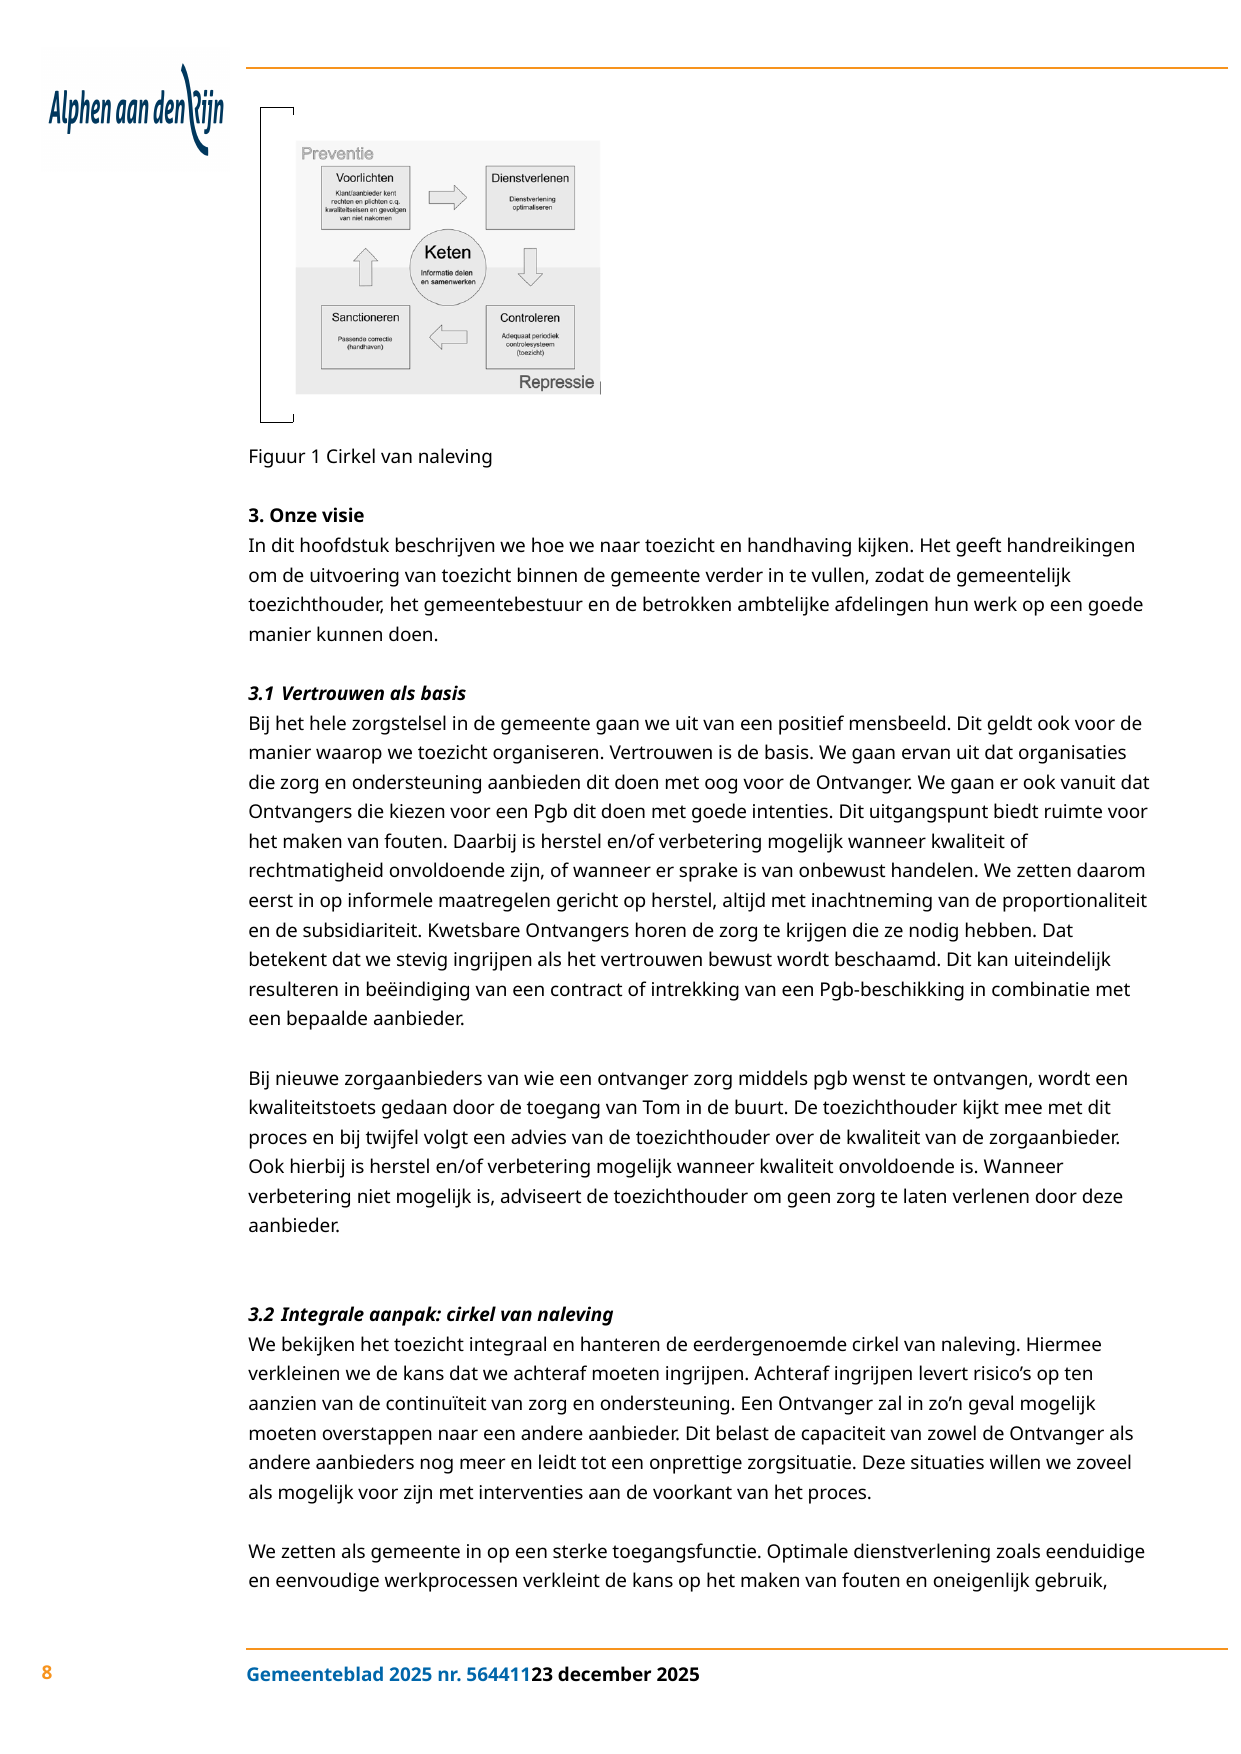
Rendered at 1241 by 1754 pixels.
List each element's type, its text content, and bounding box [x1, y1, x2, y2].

text 3.2 Integrale aanpak: cirkel van naleving [248, 1301, 1152, 1327]
text In dit hoofdstuk beschrijven we hoe we naar toezicht en handhaving kijken. Het geeft handreikingen om de uitvoering van toezicht binnen de gemeente verder in te vullen, zodat de gemeentelijk toezichthouder, het gemeentebestuur en de betrokken ambtelijke afdelingen hun werk op een goede manier kunnen doen. [248, 532, 1152, 647]
text We zetten als gemeente in op een sterke toegangsfunctie. Optimale dienstverlening zoals eenduidige en eenvoudige werkprocessen verkleint de kans op het maken van fouten en oneigenlijk gebruik, [248, 1538, 1152, 1593]
text Bij het hele zorgstelsel in de gemeente gaan we uit van een positief mensbeeld. Dit geldt ook voor de manier waarop we toezicht organiseren. Vertrouwen is de basis. We gaan ervan uit dat organisaties die zorg en ondersteuning aanbieden dit doen met oog voor de Ontvanger. We gaan er ook vanuit dat Ontvangers die kiezen voor een Pgb dit doen met goede intenties. Dit uitgangspunt biedt ruimte voor het maken van fouten. Daarbij is herstel en/of verbetering mogelijk wanneer kwaliteit of rechtmatigheid onvoldoende zijn, of wanneer er sprake is van onbewust handelen. We zetten daarom eerst in op informele maatregelen gericht op herstel, altijd met inachtneming van de proportionaliteit en de subsidiariteit. Kwetsbare Ontvangers horen de zorg te krijgen die ze nodig hebben. Dat betekent dat we stevig ingrijpen als het vertrouwen bewust wordt beschaamd. Dit kan uiteindelijk resulteren in beëindiging van een contract of intrekking van een Pgb-beschikking in combinatie met een bepaalde aanbieder. [248, 710, 1152, 1031]
picture [268, 115, 624, 414]
text Figuur 1 Cirkel van naleving [248, 443, 1152, 469]
picture [41, 47, 231, 172]
text 3.1 Vertrouwen als basis [248, 680, 1152, 706]
text 3. Onze visie [248, 503, 1152, 528]
text Bij nieuwe zorgaanbieders van wie een ontvanger zorg middels pgb wenst te ontvangen, wordt een kwaliteitstoets gedaan door de toegang van Tom in de buurt. De toezichthouder kijkt mee met dit proces en bij twijfel volgt een advies van de toezichthouder over de kwaliteit van de zorgaanbieder. Ook hierbij is herstel en/of verbetering mogelijk wanneer kwaliteit onvoldoende is. Wanneer verbetering niet mogelijk is, adviseert de toezichthouder om geen zorg te laten verlenen door deze aanbieder. [248, 1065, 1152, 1238]
text We bekijken het toezicht integraal en hanteren de eerdergenoemde cirkel van naleving. Hiermee verkleinen we de kans dat we achteraf moeten ingrijpen. Achteraf ingrijpen levert risico’s op ten aanzien van de continuïteit van zorg en ondersteuning. Een Ontvanger zal in zo’n geval mogelijk moeten overstappen naar een andere aanbieder. Dit belast de capaciteit van zowel de Ontvanger als andere aanbieders nog meer en leidt tot een onprettige zorgsituatie. Deze situaties willen we zoveel als mogelijk voor zijn met interventies aan de voorkant van het proces. [248, 1331, 1152, 1505]
